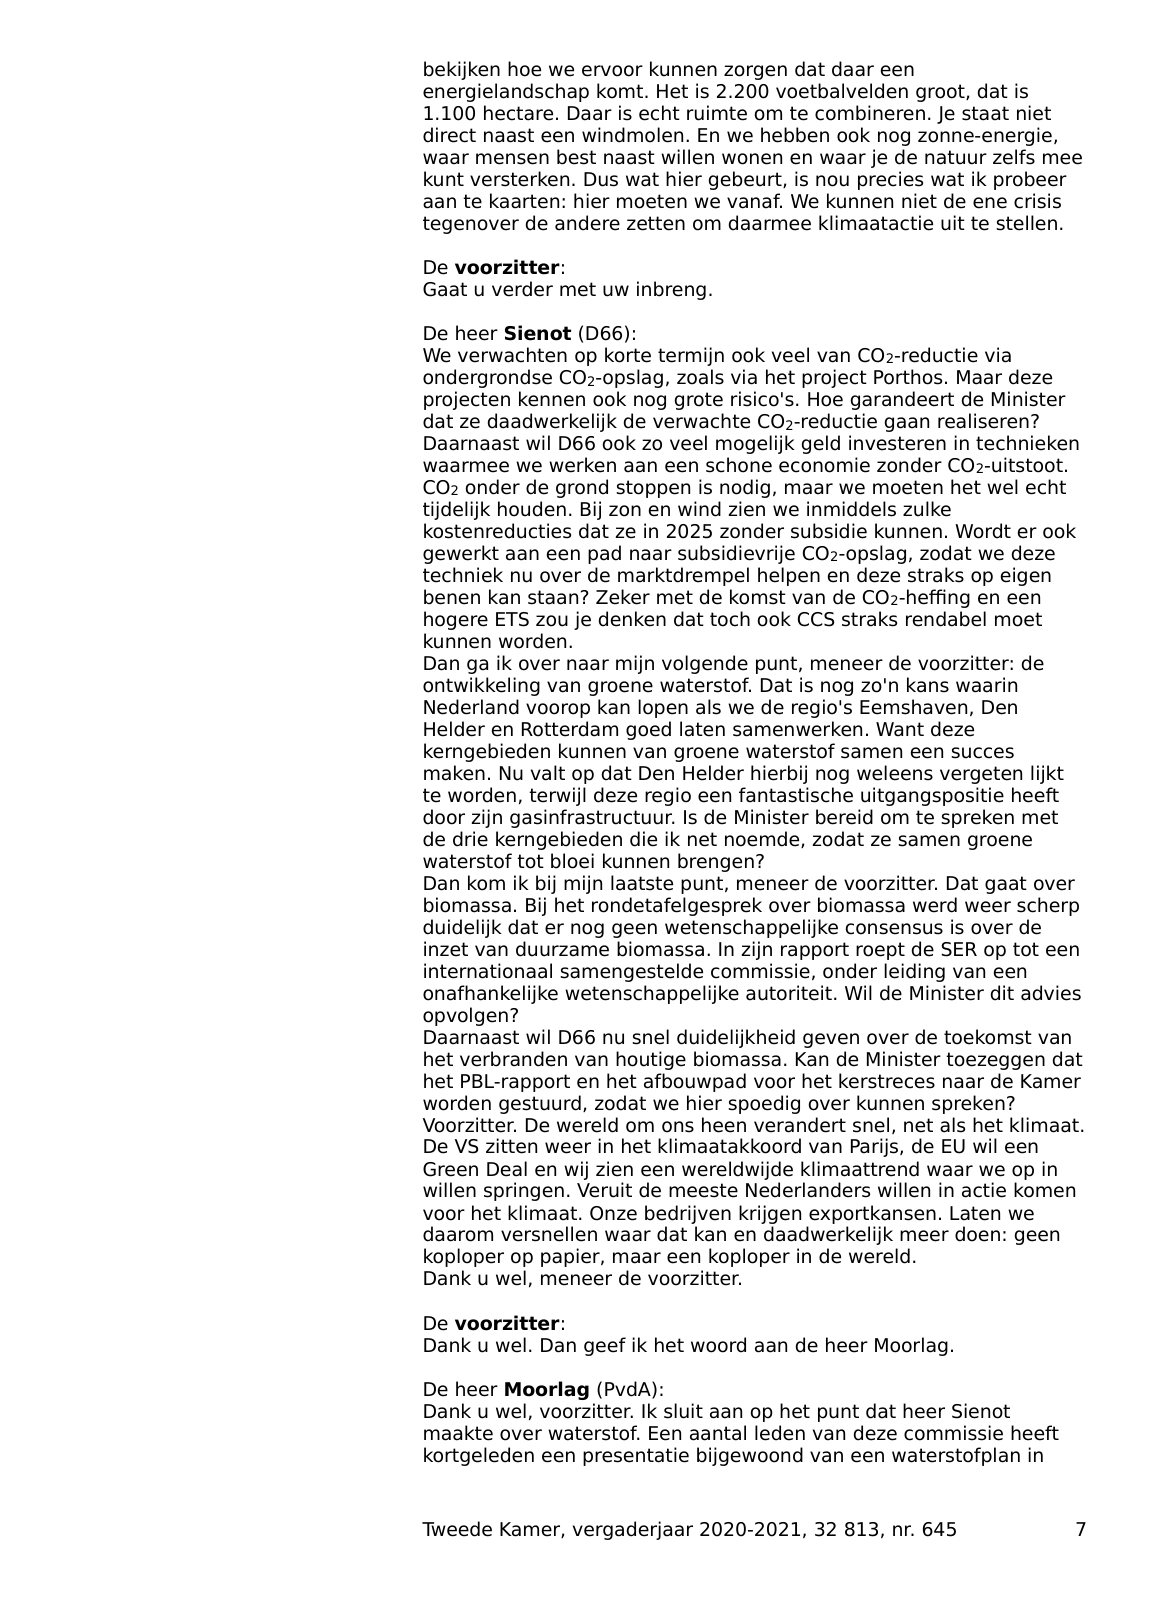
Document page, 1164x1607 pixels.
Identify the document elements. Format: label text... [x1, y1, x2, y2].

text De voorzitter: [422, 257, 1087, 279]
text Dank u wel, voorzitter. Ik sluit aan op het punt dat heer Sienot maakte over waterstof. Een aantal leden van deze commissie heeft kortgeleden een presentatie bijgewoond van een waterstofplan in [422, 1401, 1087, 1467]
text We verwachten op korte termijn ook veel van CO2-reductie via ondergrondse CO2-opslag, zoals via het project Porthos. Maar deze projecten kennen ook nog grote risico's. Hoe garandeert de Minister dat ze daadwerkelijk de verwachte CO2-reductie gaan realiseren? Daarnaast wil D66 ook zo veel mogelijk geld investeren in technieken waarmee we werken aan een schone economie zonder CO2-uitstoot. CO2 onder de grond stoppen is nodig, maar we moeten het wel echt tijdelijk houden. Bij zon en wind zien we inmiddels zulke kostenreducties dat ze in 2025 zonder subsidie kunnen. Wordt er ook gewerkt aan een pad naar subsidievrije CO2-opslag, zodat we deze techniek nu over de marktdrempel helpen en deze straks op eigen benen kan staan? Zeker met de komst van de CO2-heffing en een hogere ETS zou je denken dat toch ook CCS straks rendabel moet kunnen worden. [422, 345, 1087, 653]
text De heer Moorlag (PvdA): [422, 1379, 1087, 1401]
text De heer Sienot (D66): [422, 323, 1087, 345]
text Dank u wel, meneer de voorzitter. [422, 1268, 1087, 1290]
text Dan ga ik over naar mijn volgende punt, meneer de voorzitter: de ontwikkeling van groene waterstof. Dat is nog zo'n kans waarin Nederland voorop kan lopen als we de regio's Eemshaven, Den Helder en Rotterdam goed laten samenwerken. Want deze kerngebieden kunnen van groene waterstof samen een succes maken. Nu valt op dat Den Helder hierbij nog weleens vergeten lijkt te worden, terwijl deze regio een fantastische uitgangspositie heeft door zijn gasinfrastructuur. Is de Minister bereid om te spreken met de drie kerngebieden die ik net noemde, zodat ze samen groene waterstof tot bloei kunnen brengen? [422, 653, 1087, 873]
text Voorzitter. De wereld om ons heen verandert snel, net als het klimaat. De VS zitten weer in het klimaatakkoord van Parijs, de EU wil een Green Deal en wij zien een wereldwijde klimaattrend waar we op in willen springen. Veruit de meeste Nederlanders willen in actie komen voor het klimaat. Onze bedrijven krijgen exportkansen. Laten we daarom versnellen waar dat kan en daadwerkelijk meer doen: geen koploper op papier, maar een koploper in de wereld. [422, 1114, 1087, 1268]
text Dan kom ik bij mijn laatste punt, meneer de voorzitter. Dat gaat over biomassa. Bij het rondetafelgesprek over biomassa werd weer scherp duidelijk dat er nog geen wetenschappelijke consensus is over de inzet van duurzame biomassa. In zijn rapport roept de SER op tot een internationaal samengestelde commissie, onder leiding van een onafhankelijke wetenschappelijke autoriteit. Wil de Minister dit advies opvolgen? [422, 873, 1087, 1027]
text De voorzitter: [422, 1312, 1087, 1334]
text bekijken hoe we ervoor kunnen zorgen dat daar een energielandschap komt. Het is 2.200 voetbalvelden groot, dat is 1.100 hectare. Daar is echt ruimte om te combineren. Je staat niet direct naast een windmolen. En we hebben ook nog zonne-energie, waar mensen best naast willen wonen en waar je de natuur zelfs mee kunt versterken. Dus wat hier gebeurt, is nou precies wat ik probeer aan te kaarten: hier moeten we vanaf. We kunnen niet de ene crisis tegenover de andere zetten om daarmee klimaatactie uit te stellen. [422, 59, 1087, 235]
text Daarnaast wil D66 nu snel duidelijkheid geven over de toekomst van het verbranden van houtige biomassa. Kan de Minister toezeggen dat het PBL-rapport en het afbouwpad voor het kerstreces naar de Kamer worden gestuurd, zodat we hier spoedig over kunnen spreken? [422, 1027, 1087, 1114]
text Gaat u verder met uw inbreng. [422, 279, 1087, 301]
text Dank u wel. Dan geef ik het woord aan de heer Moorlag. [422, 1334, 1087, 1356]
